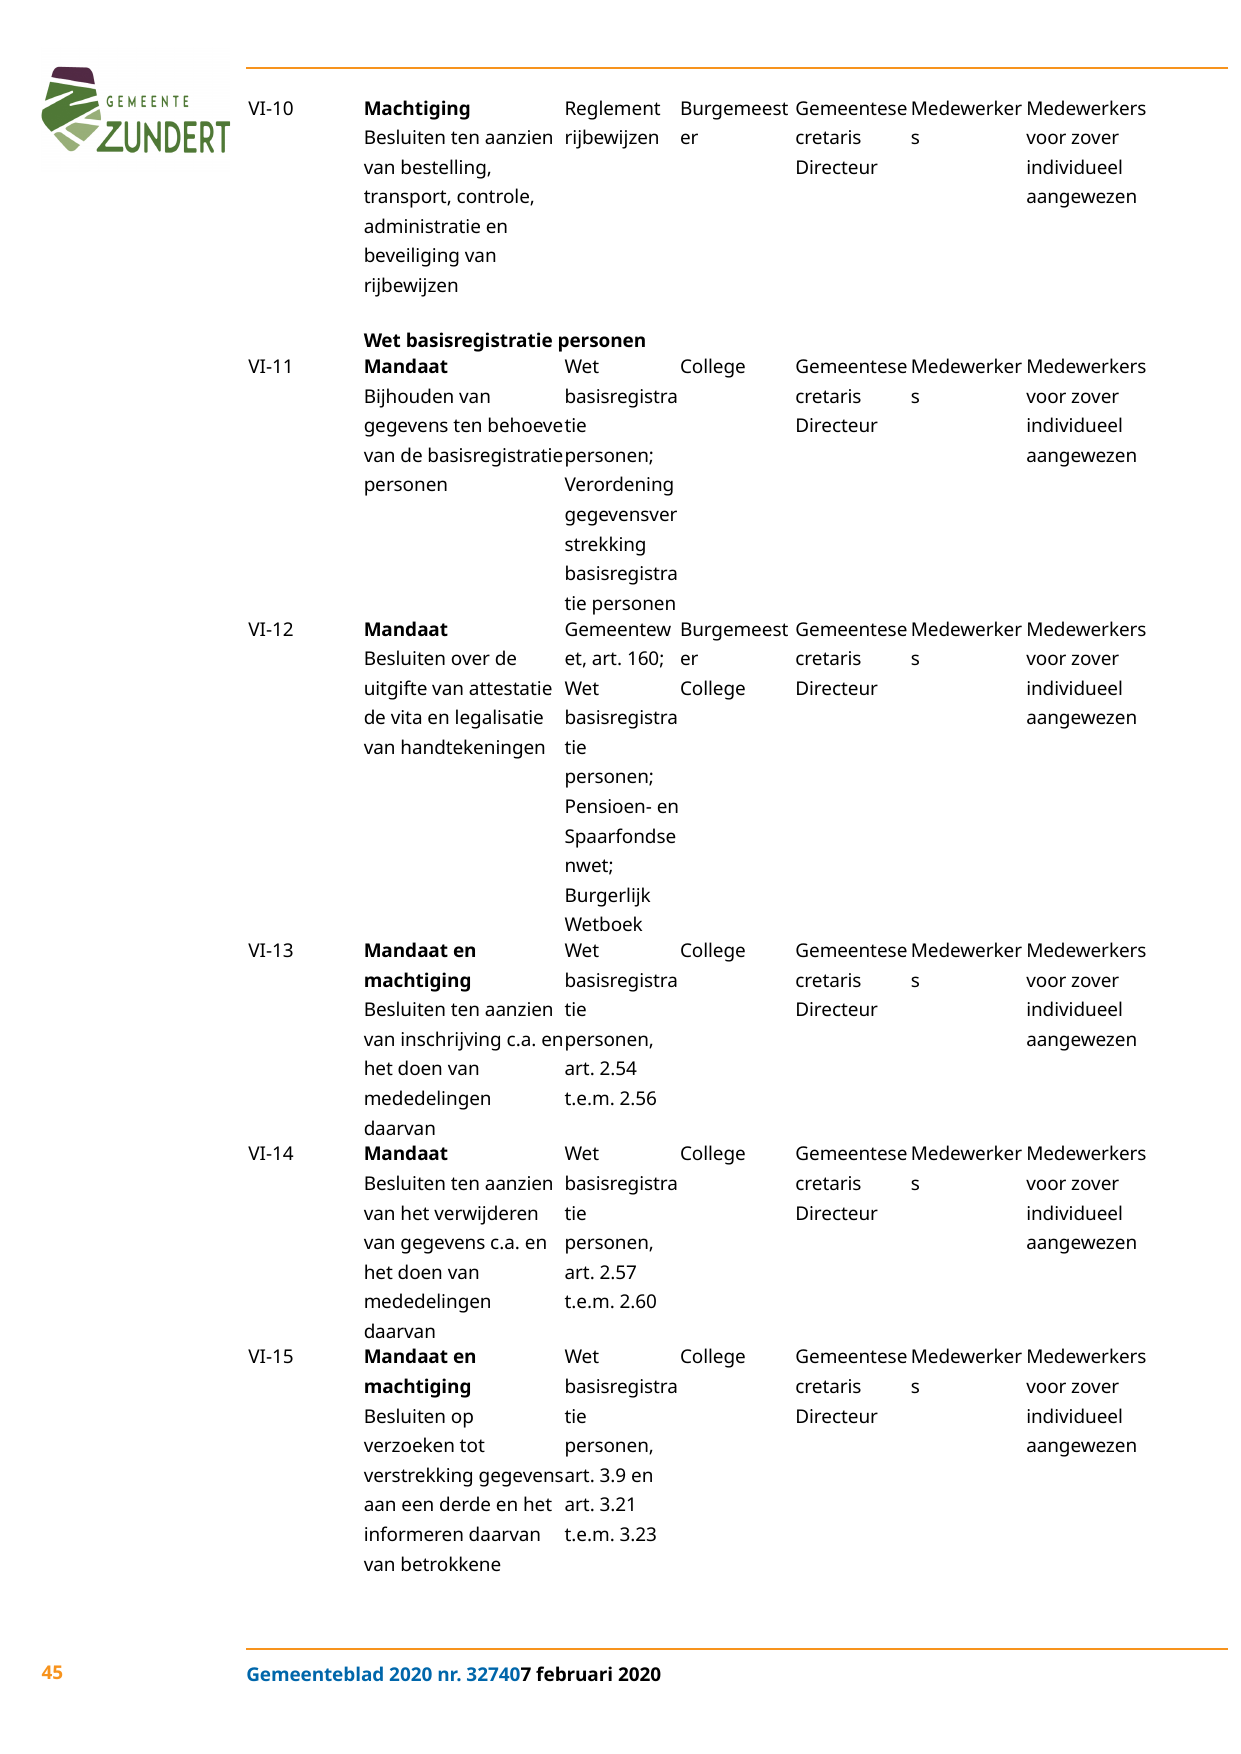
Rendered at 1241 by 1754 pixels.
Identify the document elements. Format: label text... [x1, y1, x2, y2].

table_cell Medewerkers voor zover individueel aangewezen [1026, 95, 1152, 328]
table_cell VI-11 [248, 353, 363, 616]
table_cell Reglement rijbewijzen [564, 95, 680, 328]
table_cell Mandaat en machtiging Besluiten op verzoeken tot verstrekking gegevens aan een derde en het informeren daarvan van betrokkene [364, 1344, 564, 1577]
table_cell Medewerkers [911, 353, 1026, 616]
table_cell Wet basisregistratie personen, art. 2.54 t.e.m. 2.56 [564, 937, 680, 1141]
table_cell Mandaat Bijhouden van gegevens ten behoeve van de basisregistratie personen [364, 353, 564, 616]
table_cell VI-13 [248, 937, 363, 1141]
table_cell VI-12 [248, 616, 363, 937]
table_cell Medewerkers [911, 1141, 1026, 1344]
table_cell Burgemeester [680, 95, 795, 328]
table_cell Gemeentesecretaris Directeur [795, 353, 911, 616]
table_cell Wet basisregistratie personen, art. 3.9 en art. 3.21 t.e.m. 3.23 [564, 1344, 680, 1577]
table_cell Medewerkers [911, 95, 1026, 328]
table_cell Medewerkers voor zover individueel aangewezen [1026, 1344, 1152, 1577]
table_cell Medewerkers voor zover individueel aangewezen [1026, 1141, 1152, 1344]
table_cell VI-10 [248, 95, 363, 328]
table_cell College [680, 353, 795, 616]
table_cell Wet basisregistratie personen [364, 328, 1152, 353]
table_cell Burgemeester College [680, 616, 795, 937]
table_cell Wet basisregistratie personen; Verordening gegevensverstrekking basisregistratie personen [564, 353, 680, 616]
table_cell Medewerkers [911, 937, 1026, 1141]
table_cell Gemeentesecretaris Directeur [795, 937, 911, 1141]
table_cell Medewerkers voor zover individueel aangewezen [1026, 616, 1152, 937]
table_cell Medewerkers voor zover individueel aangewezen [1026, 937, 1152, 1141]
table_cell Mandaat Besluiten over de uitgifte van attestatie de vita en legalisatie van handtekeningen [364, 616, 564, 937]
table_cell Gemeentesecretaris Directeur [795, 1344, 911, 1577]
table_cell College [680, 1141, 795, 1344]
table_cell Wet basisregistratie personen, art. 2.57 t.e.m. 2.60 [564, 1141, 680, 1344]
table_cell Gemeentesecretaris Directeur [795, 95, 911, 328]
table_cell Medewerkers [911, 616, 1026, 937]
table_cell Gemeentesecretaris Directeur [795, 1141, 911, 1344]
table_cell [248, 328, 363, 353]
table_cell Mandaat Besluiten ten aanzien van het verwijderen van gegevens c.a. en het doen van mededelingen daarvan [364, 1141, 564, 1344]
table_cell Medewerkers voor zover individueel aangewezen [1026, 353, 1152, 616]
table_cell College [680, 937, 795, 1141]
table_cell VI-14 [248, 1141, 363, 1344]
table_cell Machtiging Besluiten ten aanzien van bestelling, transport, controle, administratie en beveiliging van rijbewijzen [364, 95, 564, 328]
table_cell Mandaat en machtiging Besluiten ten aanzien van inschrijving c.a. en het doen van mededelingen daarvan [364, 937, 564, 1141]
picture [41, 47, 231, 172]
table_cell College [680, 1344, 795, 1577]
table_cell Gemeentesecretaris Directeur [795, 616, 911, 937]
table_cell Medewerkers [911, 1344, 1026, 1577]
table_cell Gemeentewet, art. 160; Wet basisregistratie personen; Pensioen- en Spaarfondsenwet; Burgerlijk Wetboek [564, 616, 680, 937]
table_cell VI-15 [248, 1344, 363, 1577]
